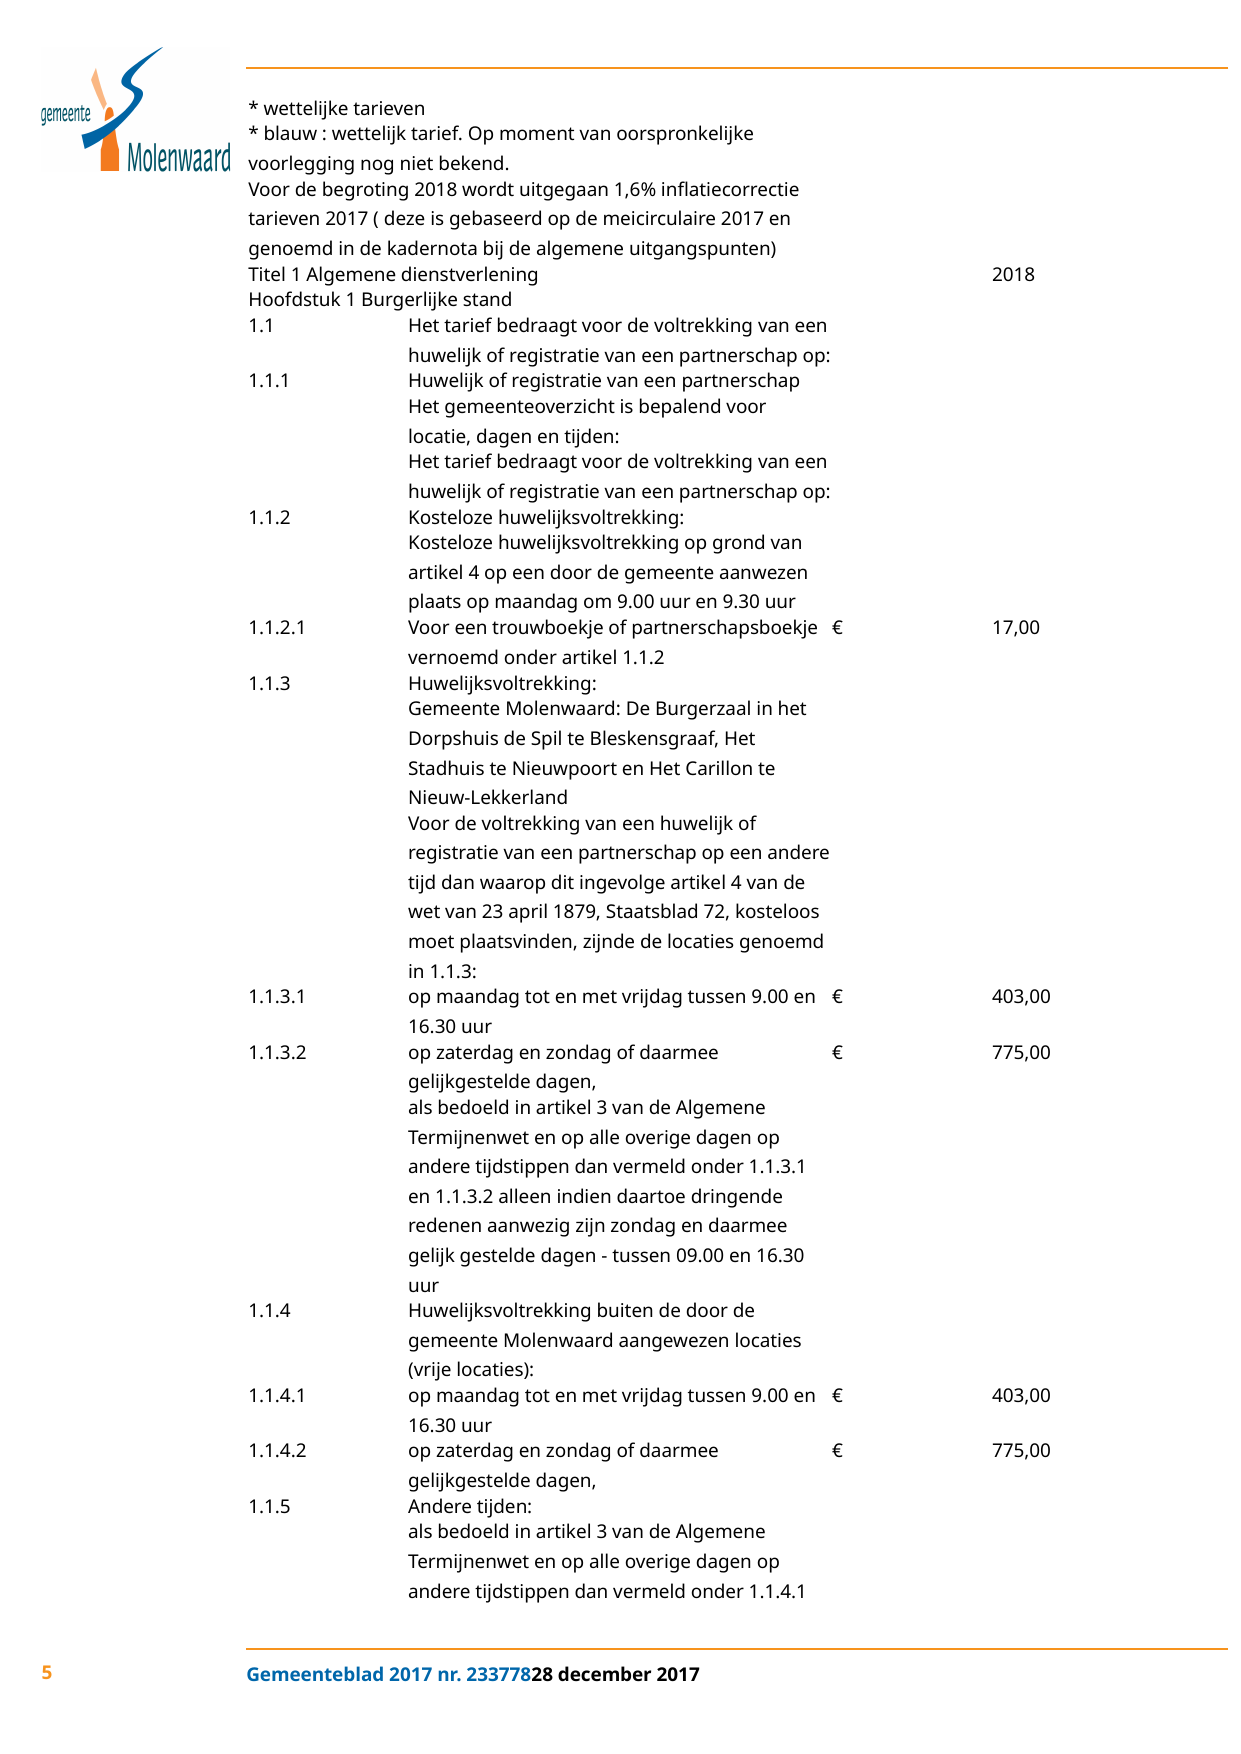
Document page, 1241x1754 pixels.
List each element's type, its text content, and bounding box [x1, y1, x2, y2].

table_cell € [832, 1438, 992, 1493]
table_cell Het tarief bedraagt voor de voltrekking van een huwelijk of registratie van een partnerschap op: [408, 312, 832, 367]
table_cell [992, 176, 1152, 261]
table_cell € [832, 1383, 992, 1438]
table_cell [992, 95, 1152, 121]
table_cell Gemeente Molenwaard: De Burgerzaal in het Dorpshuis de Spil te Bleskensgraaf, Het Stadhuis te Nieuwpoort en Het Carillon te Nieuw-Lekkerland [408, 696, 832, 810]
table_cell als bedoeld in artikel 3 van de Algemene Termijnenwet en op alle overige dagen op andere tijdstippen dan vermeld onder 1.1.4.1 [408, 1519, 832, 1604]
table_cell [832, 810, 992, 984]
table_cell [832, 1094, 992, 1297]
table_cell [992, 393, 1152, 448]
table_cell 17,00 [992, 615, 1152, 670]
table_cell 775,00 [992, 1039, 1152, 1094]
table_cell [992, 312, 1152, 367]
table_cell [248, 810, 408, 984]
table_cell Kosteloze huwelijksvoltrekking: [408, 504, 832, 529]
table_cell [832, 530, 992, 614]
table_cell Andere tijden: [408, 1493, 832, 1519]
table_cell [832, 1493, 992, 1519]
table_cell [992, 504, 1152, 529]
table_cell [992, 1094, 1152, 1297]
table_cell 775,00 [992, 1438, 1152, 1493]
table_cell [992, 368, 1152, 393]
table_cell als bedoeld in artikel 3 van de Algemene Termijnenwet en op alle overige dagen op andere tijdstippen dan vermeld onder 1.1.3.1 en 1.1.3.2 alleen indien daartoe dringende redenen aanwezig zijn zondag en daarmee gelijk gestelde dagen - tussen 09.00 en 16.30 uur [408, 1094, 832, 1297]
table_cell Kosteloze huwelijksvoltrekking op grond van artikel 4 op een door de gemeente aanwezen plaats op maandag om 9.00 uur en 9.30 uur [408, 530, 832, 614]
table_cell [992, 121, 1152, 176]
table_cell [992, 1298, 1152, 1382]
table_cell [992, 1493, 1152, 1519]
table_cell 2018 [992, 261, 1152, 286]
table_cell 1.1 [248, 312, 408, 367]
table_cell [832, 286, 992, 312]
table_cell 1.1.4.2 [248, 1438, 408, 1493]
table_cell op zaterdag en zondag of daarmee gelijkgestelde dagen, [408, 1438, 832, 1493]
table_cell € [832, 984, 992, 1039]
table_cell Het tarief bedraagt voor de voltrekking van een huwelijk of registratie van een partnerschap op: [408, 449, 832, 504]
table_cell [832, 1519, 992, 1604]
table_cell Titel 1 Algemene dienstverlening [248, 261, 832, 286]
table_cell [248, 393, 408, 448]
table_cell [832, 176, 992, 261]
table_cell [248, 1094, 408, 1297]
table_cell [832, 393, 992, 448]
table_cell Voor de begroting 2018 wordt uitgegaan 1,6% inflatiecorrectie tarieven 2017 ( deze is gebaseerd op de meicirculaire 2017 en genoemd in de kadernota bij de algemene uitgangspunten) [248, 176, 832, 261]
table_cell 403,00 [992, 1383, 1152, 1438]
table_cell 1.1.3.2 [248, 1039, 408, 1094]
table_cell [832, 312, 992, 367]
table_cell [992, 696, 1152, 810]
table_cell [248, 449, 408, 504]
table_cell [832, 449, 992, 504]
table_cell [832, 261, 992, 286]
table_cell Het gemeenteoverzicht is bepalend voor locatie, dagen en tijden: [408, 393, 832, 448]
table_cell 1.1.2.1 [248, 615, 408, 670]
table_cell op maandag tot en met vrijdag tussen 9.00 en 16.30 uur [408, 1383, 832, 1438]
picture [41, 47, 231, 172]
table_cell 1.1.5 [248, 1493, 408, 1519]
table_cell Huwelijksvoltrekking: [408, 670, 832, 696]
table_cell 1.1.2 [248, 504, 408, 529]
table_cell [248, 530, 408, 614]
table_cell [248, 1519, 408, 1604]
table_cell [832, 368, 992, 393]
table_cell [832, 1298, 992, 1382]
table_cell € [832, 615, 992, 670]
table_cell [832, 121, 992, 176]
table_cell [992, 449, 1152, 504]
table_cell [832, 670, 992, 696]
table_cell [248, 696, 408, 810]
table_cell [832, 504, 992, 529]
table_cell 1.1.4 [248, 1298, 408, 1382]
table_cell [992, 1519, 1152, 1604]
table_cell 1.1.4.1 [248, 1383, 408, 1438]
table_cell [992, 670, 1152, 696]
table_cell € [832, 1039, 992, 1094]
table_cell Hoofdstuk 1 Burgerlijke stand [248, 286, 832, 312]
table_cell Voor een trouwboekje of partnerschapsboekje vernoemd onder artikel 1.1.2 [408, 615, 832, 670]
table_cell [992, 810, 1152, 984]
table_cell [992, 530, 1152, 614]
table_cell [832, 95, 992, 121]
table_cell * wettelijke tarieven [248, 95, 832, 121]
table_cell op zaterdag en zondag of daarmee gelijkgestelde dagen, [408, 1039, 832, 1094]
table_cell 1.1.3.1 [248, 984, 408, 1039]
table_cell 1.1.1 [248, 368, 408, 393]
table_cell Voor de voltrekking van een huwelijk of registratie van een partnerschap op een andere tijd dan waarop dit ingevolge artikel 4 van de wet van 23 april 1879, Staatsblad 72, kosteloos moet plaatsvinden, zijnde de locaties genoemd in 1.1.3: [408, 810, 832, 984]
table_cell Huwelijk of registratie van een partnerschap [408, 368, 832, 393]
table_cell 403,00 [992, 984, 1152, 1039]
table_cell op maandag tot en met vrijdag tussen 9.00 en 16.30 uur [408, 984, 832, 1039]
table_cell [992, 286, 1152, 312]
table_cell 1.1.3 [248, 670, 408, 696]
table_cell * blauw : wettelijk tarief. Op moment van oorspronkelijke voorlegging nog niet bekend. [248, 121, 832, 176]
table_cell Huwelijksvoltrekking buiten de door de gemeente Molenwaard aangewezen locaties (vrije locaties): [408, 1298, 832, 1382]
table_cell [832, 696, 992, 810]
